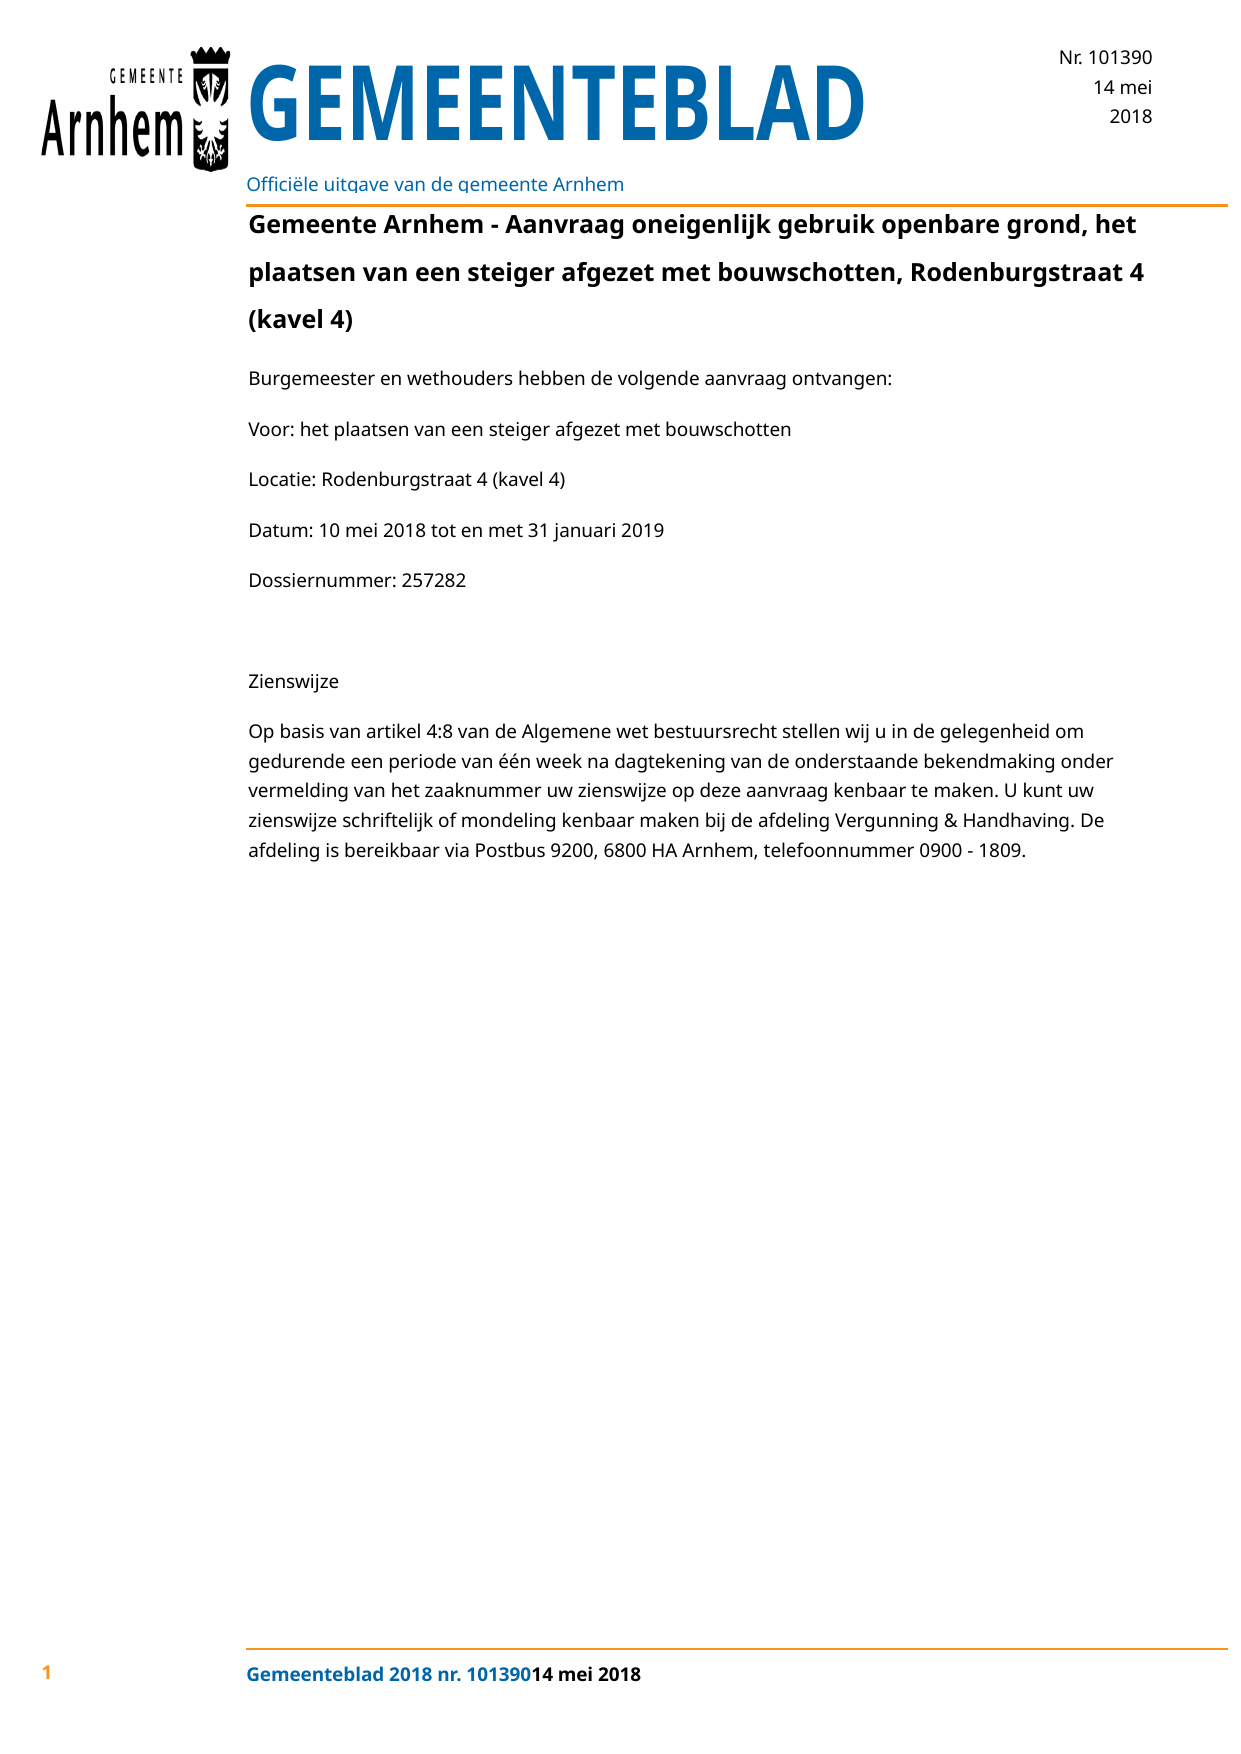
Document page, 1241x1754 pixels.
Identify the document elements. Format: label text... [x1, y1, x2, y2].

text Gemeente Arnhem - Aanvraag oneigenlijk gebruik openbare grond, het plaatsen van een steiger afgezet met bouwschotten, Rodenburgstraat 4 (kavel 4) [248, 207, 1152, 336]
text Datum: 10 mei 2018 tot en met 31 januari 2019 [248, 517, 1152, 542]
text Burgemeester en wethouders hebben de volgende aanvraag ontvangen: [248, 366, 1152, 391]
text Locatie: Rodenburgstraat 4 (kavel 4) [248, 466, 1152, 492]
text Op basis van artikel 4:8 van de Algemene wet bestuursrecht stellen wij u in de gelegenheid om gedurende een periode van één week na dagtekening van de onderstaande bekendmaking onder vermelding van het zaaknummer uw zienswijze op deze aanvraag kenbaar te maken. U kunt uw zienswijze schriftelijk of mondeling kenbaar maken bij de afdeling Vergunning & Handhaving. De afdeling is bereikbaar via Postbus 9200, 6800 HA Arnhem, telefoonnummer 0900 - 1809. [248, 718, 1152, 862]
text Zienswijze [248, 668, 1152, 694]
text Dossiernummer: 257282 [248, 567, 1152, 593]
text Voor: het plaatsen van een steiger afgezet met bouwschotten [248, 416, 1152, 442]
picture [41, 47, 231, 172]
